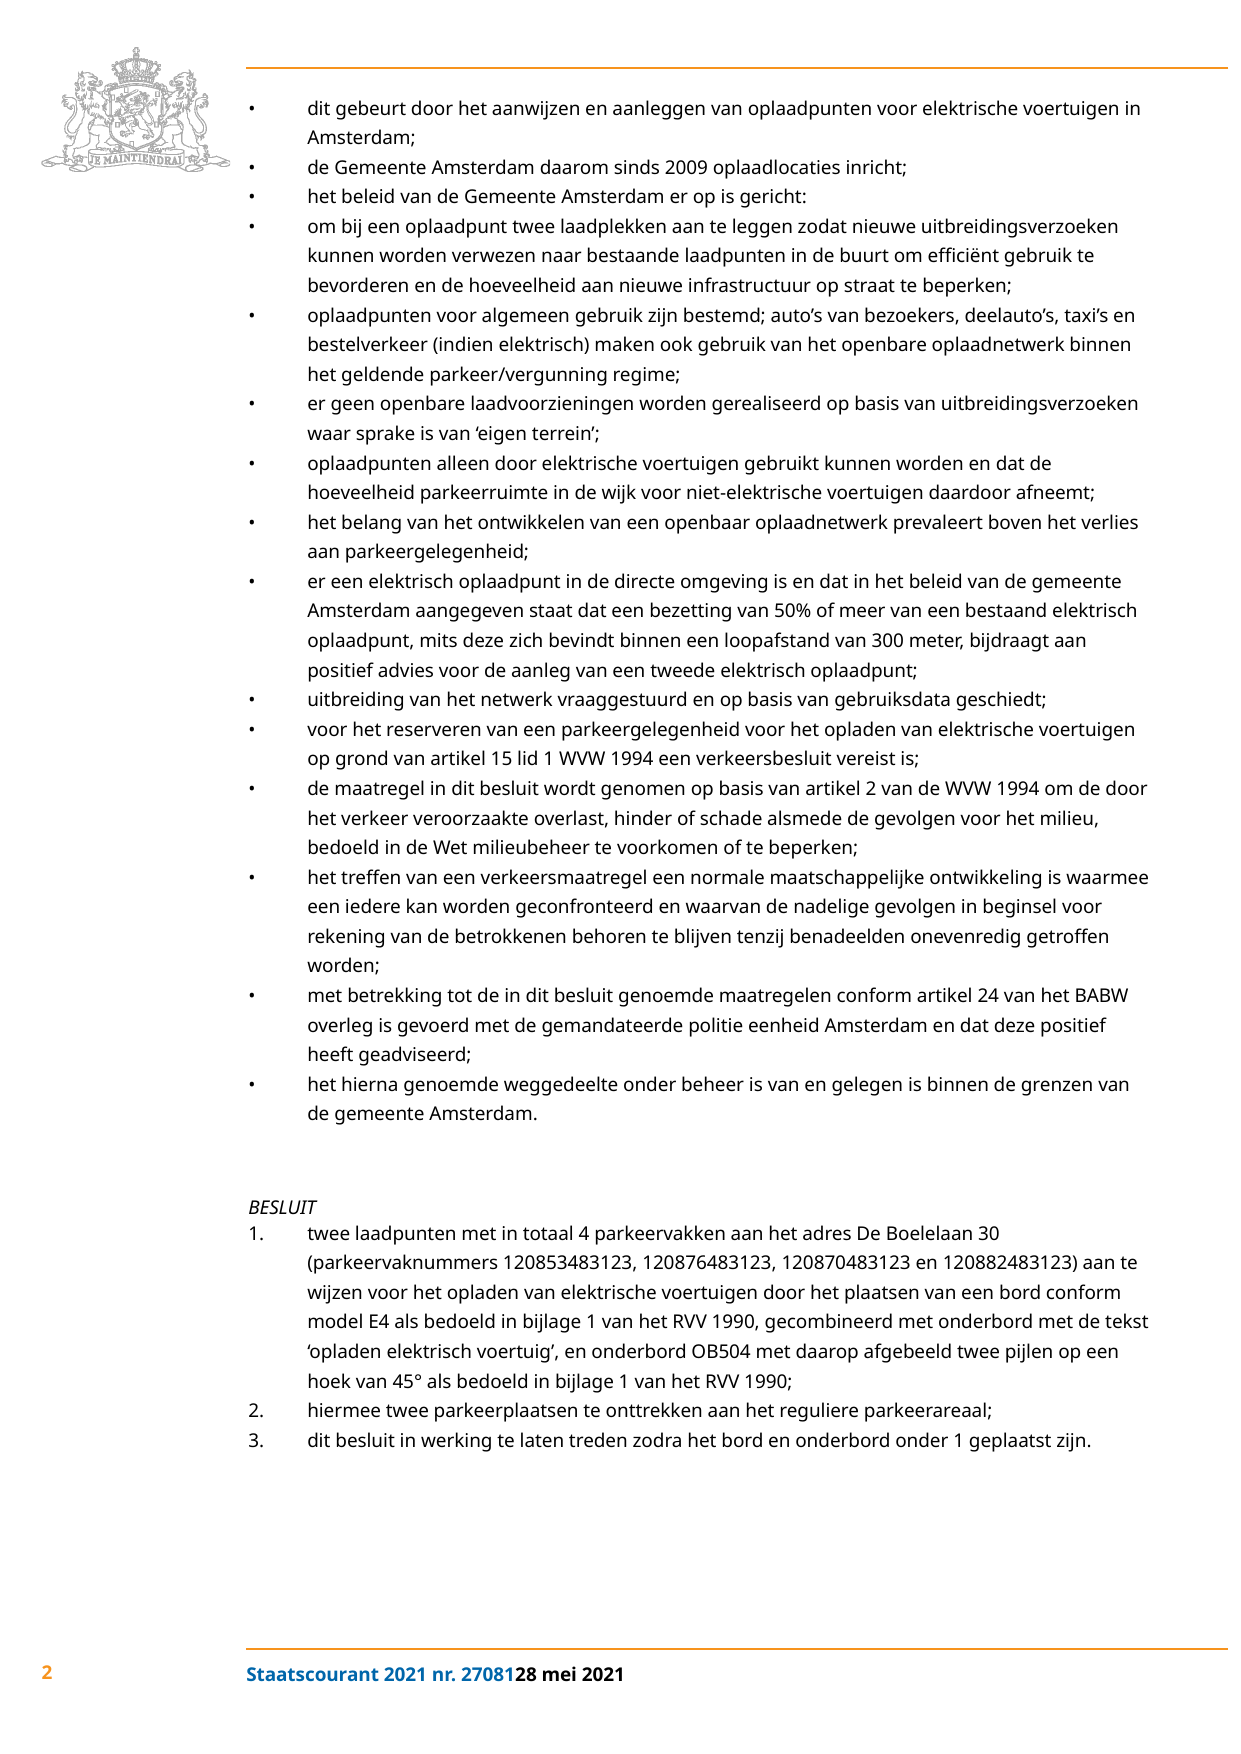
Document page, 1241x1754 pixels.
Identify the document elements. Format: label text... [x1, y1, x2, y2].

picture [41, 47, 231, 172]
list oplaadpunten alleen door elektrische voertuigen gebruikt kunnen worden en dat de hoeveelheid parkeerruimte in de wijk voor niet-elektrische voertuigen daardoor afneemt; [248, 450, 1152, 505]
text BESLUIT [248, 1194, 1152, 1220]
list met betrekking tot de in dit besluit genoemde maatregelen conform artikel 24 van het BABW overleg is gevoerd met de gemandateerde politie eenheid Amsterdam en dat deze positief heeft geadviseerd; [248, 982, 1152, 1067]
list het treffen van een verkeersmaatregel een normale maatschappelijke ontwikkeling is waarmee een iedere kan worden geconfronteerd en waarvan de nadelige gevolgen in beginsel voor rekening van de betrokkenen behoren te blijven tenzij benadeelden onevenredig getroffen worden; [248, 864, 1152, 978]
list het beleid van de Gemeente Amsterdam er op is gericht: [248, 183, 1152, 209]
list hiermee twee parkeerplaatsen te onttrekken aan het reguliere parkeerareaal; [248, 1397, 1152, 1423]
list het hierna genoemde weggedeelte onder beheer is van en gelegen is binnen de grenzen van de gemeente Amsterdam. [248, 1071, 1152, 1126]
list dit besluit in werking te laten treden zodra het bord en onderbord onder 1 geplaatst zijn. [248, 1427, 1152, 1453]
list om bij een oplaadpunt twee laadplekken aan te leggen zodat nieuwe uitbreidingsverzoeken kunnen worden verwezen naar bestaande laadpunten in de buurt om efficiënt gebruik te bevorderen en de hoeveelheid aan nieuwe infrastructuur op straat te beperken; [248, 213, 1152, 298]
list dit gebeurt door het aanwijzen en aanleggen van oplaadpunten voor elektrische voertuigen in Amsterdam; [248, 95, 1152, 150]
list voor het reserveren van een parkeergelegenheid voor het opladen van elektrische voertuigen op grond van artikel 15 lid 1 WVW 1994 een verkeersbesluit vereist is; [248, 716, 1152, 771]
list twee laadpunten met in totaal 4 parkeervakken aan het adres De Boelelaan 30 (parkeervaknummers 120853483123, 120876483123, 120870483123 en 120882483123) aan te wijzen voor het opladen van elektrische voertuigen door het plaatsen van een bord conform model E4 als bedoeld in bijlage 1 van het RVV 1990, gecombineerd met onderbord met de tekst ‘opladen elektrisch voertuig’, en onderbord OB504 met daarop afgebeeld twee pijlen op een hoek van 45° als bedoeld in bijlage 1 van het RVV 1990; [248, 1220, 1152, 1393]
list oplaadpunten voor algemeen gebruik zijn bestemd; auto’s van bezoekers, deelauto’s, taxi’s en bestelverkeer (indien elektrisch) maken ook gebruik van het openbare oplaadnetwerk binnen het geldende parkeer/vergunning regime; [248, 302, 1152, 387]
list het belang van het ontwikkelen van een openbaar oplaadnetwerk prevaleert boven het verlies aan parkeergelegenheid; [248, 509, 1152, 564]
list er geen openbare laadvoorzieningen worden gerealiseerd op basis van uitbreidingsverzoeken waar sprake is van ‘eigen terrein’; [248, 391, 1152, 446]
list er een elektrisch oplaadpunt in de directe omgeving is en dat in het beleid van de gemeente Amsterdam aangegeven staat dat een bezetting van 50% of meer van een bestaand elektrisch oplaadpunt, mits deze zich bevindt binnen een loopafstand van 300 meter, bijdraagt aan positief advies voor de aanleg van een tweede elektrisch oplaadpunt; [248, 568, 1152, 683]
list de maatregel in dit besluit wordt genomen op basis van artikel 2 van de WVW 1994 om de door het verkeer veroorzaakte overlast, hinder of schade alsmede de gevolgen voor het milieu, bedoeld in de Wet milieubeheer te voorkomen of te beperken; [248, 775, 1152, 860]
list uitbreiding van het netwerk vraaggestuurd en op basis van gebruiksdata geschiedt; [248, 686, 1152, 712]
list de Gemeente Amsterdam daarom sinds 2009 oplaadlocaties inricht; [248, 154, 1152, 180]
